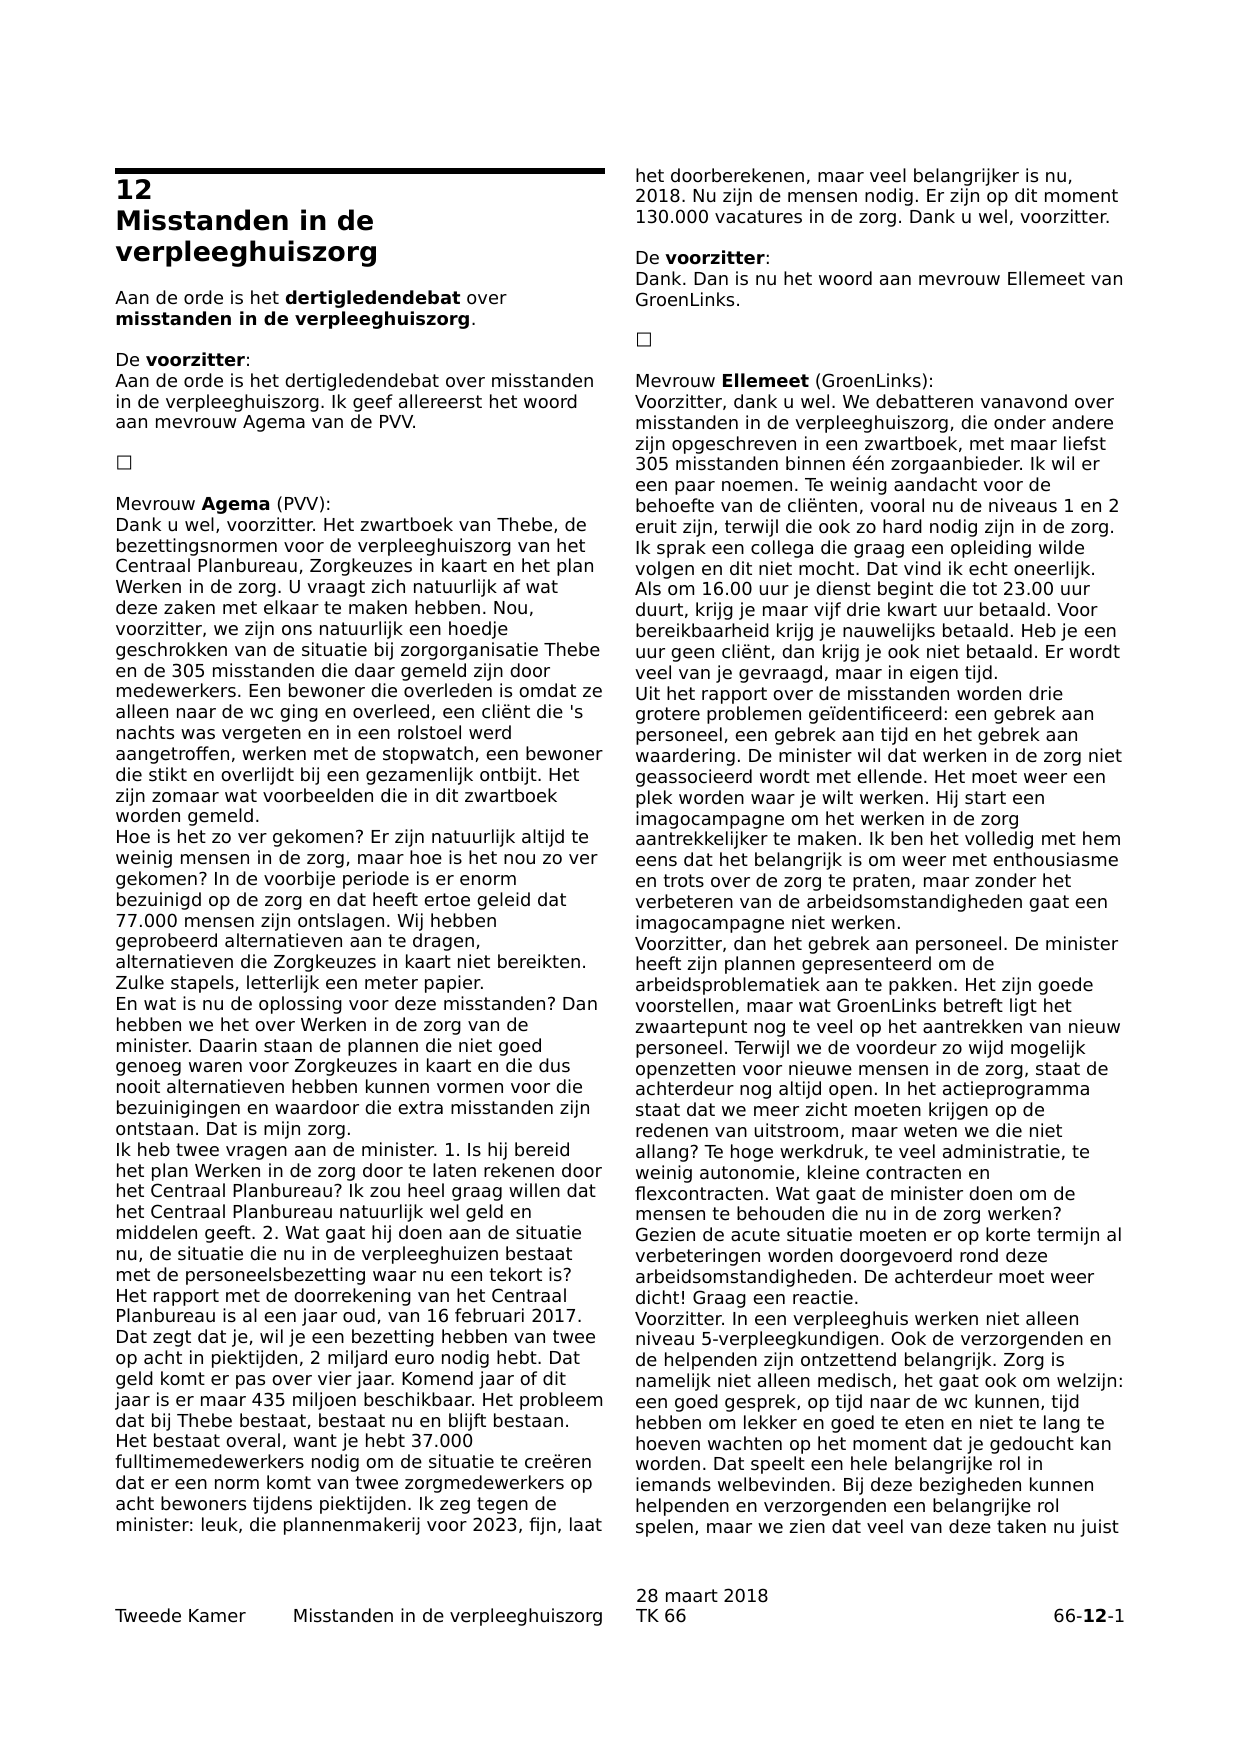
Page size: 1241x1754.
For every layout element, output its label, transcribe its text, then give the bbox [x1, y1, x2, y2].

text Uit het rapport over de misstanden worden drie grotere problemen geïdentificeerd: een gebrek aan personeel, een gebrek aan tijd en het gebrek aan waardering. De minister wil dat werken in de zorg niet geassocieerd wordt met ellende. Het moet weer een plek worden waar je wilt werken. Hij start een imagocampagne om het werken in de zorg aantrekkelijker te maken. Ik ben het volledig met hem eens dat het belangrijk is om weer met enthousiasme en trots over de zorg te praten, maar zonder het verbeteren van de arbeidsomstandigheden gaat een imagocampagne niet werken. [635, 683, 1125, 933]
title 12 Misstanden in de verpleeghuiszorg [115, 174, 605, 268]
text ⬜ [115, 453, 605, 474]
text Aan de orde is het dertigledendebat over misstanden in de verpleeghuiszorg. [115, 288, 605, 330]
text Hoe is het zo ver gekomen? Er zijn natuurlijk altijd te weinig mensen in de zorg, maar hoe is het nou zo ver gekomen? In de voorbije periode is er enorm bezuinigd op de zorg en dat heeft ertoe geleid dat 77.000 mensen zijn ontslagen. Wij hebben geprobeerd alternatieven aan te dragen, alternatieven die Zorgkeuzes in kaart niet bereikten. Zulke stapels, letterlijk een meter papier. [115, 827, 605, 994]
text Ik heb twee vragen aan de minister. 1. Is hij bereid het plan Werken in de zorg door te laten rekenen door het Centraal Planbureau? Ik zou heel graag willen dat het Centraal Planbureau natuurlijk wel geld en middelen geeft. 2. Wat gaat hij doen aan de situatie nu, de situatie die nu in de verpleeghuizen bestaat met de personeelsbezetting waar nu een tekort is? [115, 1139, 605, 1285]
text De voorzitter: [115, 350, 605, 371]
text Voorzitter. In een verpleeghuis werken niet alleen niveau 5-verpleegkundigen. Ook de verzorgenden en de helpenden zijn ontzettend belangrijk. Zorg is namelijk niet alleen medisch, het gaat ook om welzijn: een goed gesprek, op tijd naar de wc kunnen, tijd hebben om lekker en goed te eten en niet te lang te hoeven wachten op het moment dat je gedoucht kan worden. Dat speelt een hele belangrijke rol in iemands welbevinden. Bij deze bezigheden kunnen helpenden en verzorgenden een belangrijke rol spelen, maar we zien dat veel van deze taken nu juist [635, 1308, 1125, 1537]
text Mevrouw Ellemeet (GroenLinks): [635, 371, 1125, 392]
text Mevrouw Agema (PVV): [115, 494, 605, 514]
text Het rapport met de doorrekening van het Centraal Planbureau is al een jaar oud, van 16 februari 2017. Dat zegt dat je, wil je een bezetting hebben van twee op acht in piektijden, 2 miljard euro nodig hebt. Dat geld komt er pas over vier jaar. Komend jaar of dit jaar is er maar 435 miljoen beschikbaar. Het probleem dat bij Thebe bestaat, bestaat nu en blijft bestaan. Het bestaat overal, want je hebt 37.000 fulltimemedewerkers nodig om de situatie te creëren dat er een norm komt van twee zorgmedewerkers op acht bewoners tijdens piektijden. Ik zeg tegen de minister: leuk, die plannenmakerij voor 2023, fijn, laat [115, 1285, 605, 1535]
text Voorzitter, dank u wel. We debatteren vanavond over misstanden in de verpleeghuiszorg, die onder andere zijn opgeschreven in een zwartboek, met maar liefst 305 misstanden binnen één zorgaanbieder. Ik wil er een paar noemen. Te weinig aandacht voor de behoefte van de cliënten, vooral nu de niveaus 1 en 2 eruit zijn, terwijl die ook zo hard nodig zijn in de zorg. Ik sprak een collega die graag een opleiding wilde volgen en dit niet mocht. Dat vind ik echt oneerlijk. Als om 16.00 uur je dienst begint die tot 23.00 uur duurt, krijg je maar vijf drie kwart uur betaald. Voor bereikbaarheid krijg je nauwelijks betaald. Heb je een uur geen cliënt, dan krijg je ook niet betaald. Er wordt veel van je gevraagd, maar in eigen tijd. [635, 392, 1125, 683]
text En wat is nu de oplossing voor deze misstanden? Dan hebben we het over Werken in de zorg van de minister. Daarin staan de plannen die niet goed genoeg waren voor Zorgkeuzes in kaart en die dus nooit alternatieven hebben kunnen vormen voor die bezuinigingen en waardoor die extra misstanden zijn ontstaan. Dat is mijn zorg. [115, 994, 605, 1139]
text Aan de orde is het dertigledendebat over misstanden in de verpleeghuiszorg. Ik geef allereerst het woord aan mevrouw Agema van de PVV. [115, 371, 605, 433]
text ⬜ [635, 330, 1125, 351]
text Voorzitter, dan het gebrek aan personeel. De minister heeft zijn plannen gepresenteerd om de arbeidsproblematiek aan te pakken. Het zijn goede voorstellen, maar wat GroenLinks betreft ligt het zwaartepunt nog te veel op het aantrekken van nieuw personeel. Terwijl we de voordeur zo wijd mogelijk openzetten voor nieuwe mensen in de zorg, staat de achterdeur nog altijd open. In het actieprogramma staat dat we meer zicht moeten krijgen op de redenen van uitstroom, maar weten we die niet allang? Te hoge werkdruk, te veel administratie, te weinig autonomie, kleine contracten en flexcontracten. Wat gaat de minister doen om de mensen te behouden die nu in de zorg werken? Gezien de acute situatie moeten er op korte termijn al verbeteringen worden doorgevoerd rond deze arbeidsomstandigheden. De achterdeur moet weer dicht! Graag een reactie. [635, 933, 1125, 1308]
text Dank u wel, voorzitter. Het zwartboek van Thebe, de bezettingsnormen voor de verpleeghuiszorg van het Centraal Planbureau, Zorgkeuzes in kaart en het plan Werken in de zorg. U vraagt zich natuurlijk af wat deze zaken met elkaar te maken hebben. Nou, voorzitter, we zijn ons natuurlijk een hoedje geschrokken van de situatie bij zorgorganisatie Thebe en de 305 misstanden die daar gemeld zijn door medewerkers. Een bewoner die overleden is omdat ze alleen naar de wc ging en overleed, een cliënt die 's nachts was vergeten en in een rolstoel werd aangetroffen, werken met de stopwatch, een bewoner die stikt en overlijdt bij een gezamenlijk ontbijt. Het zijn zomaar wat voorbeelden die in dit zwartboek worden gemeld. [115, 514, 605, 827]
text Dank. Dan is nu het woord aan mevrouw Ellemeet van GroenLinks. [635, 268, 1125, 310]
text De voorzitter: [635, 248, 1125, 268]
text het doorberekenen, maar veel belangrijker is nu, 2018. Nu zijn de mensen nodig. Er zijn op dit moment 130.000 vacatures in de zorg. Dank u wel, voorzitter. [635, 165, 1125, 228]
